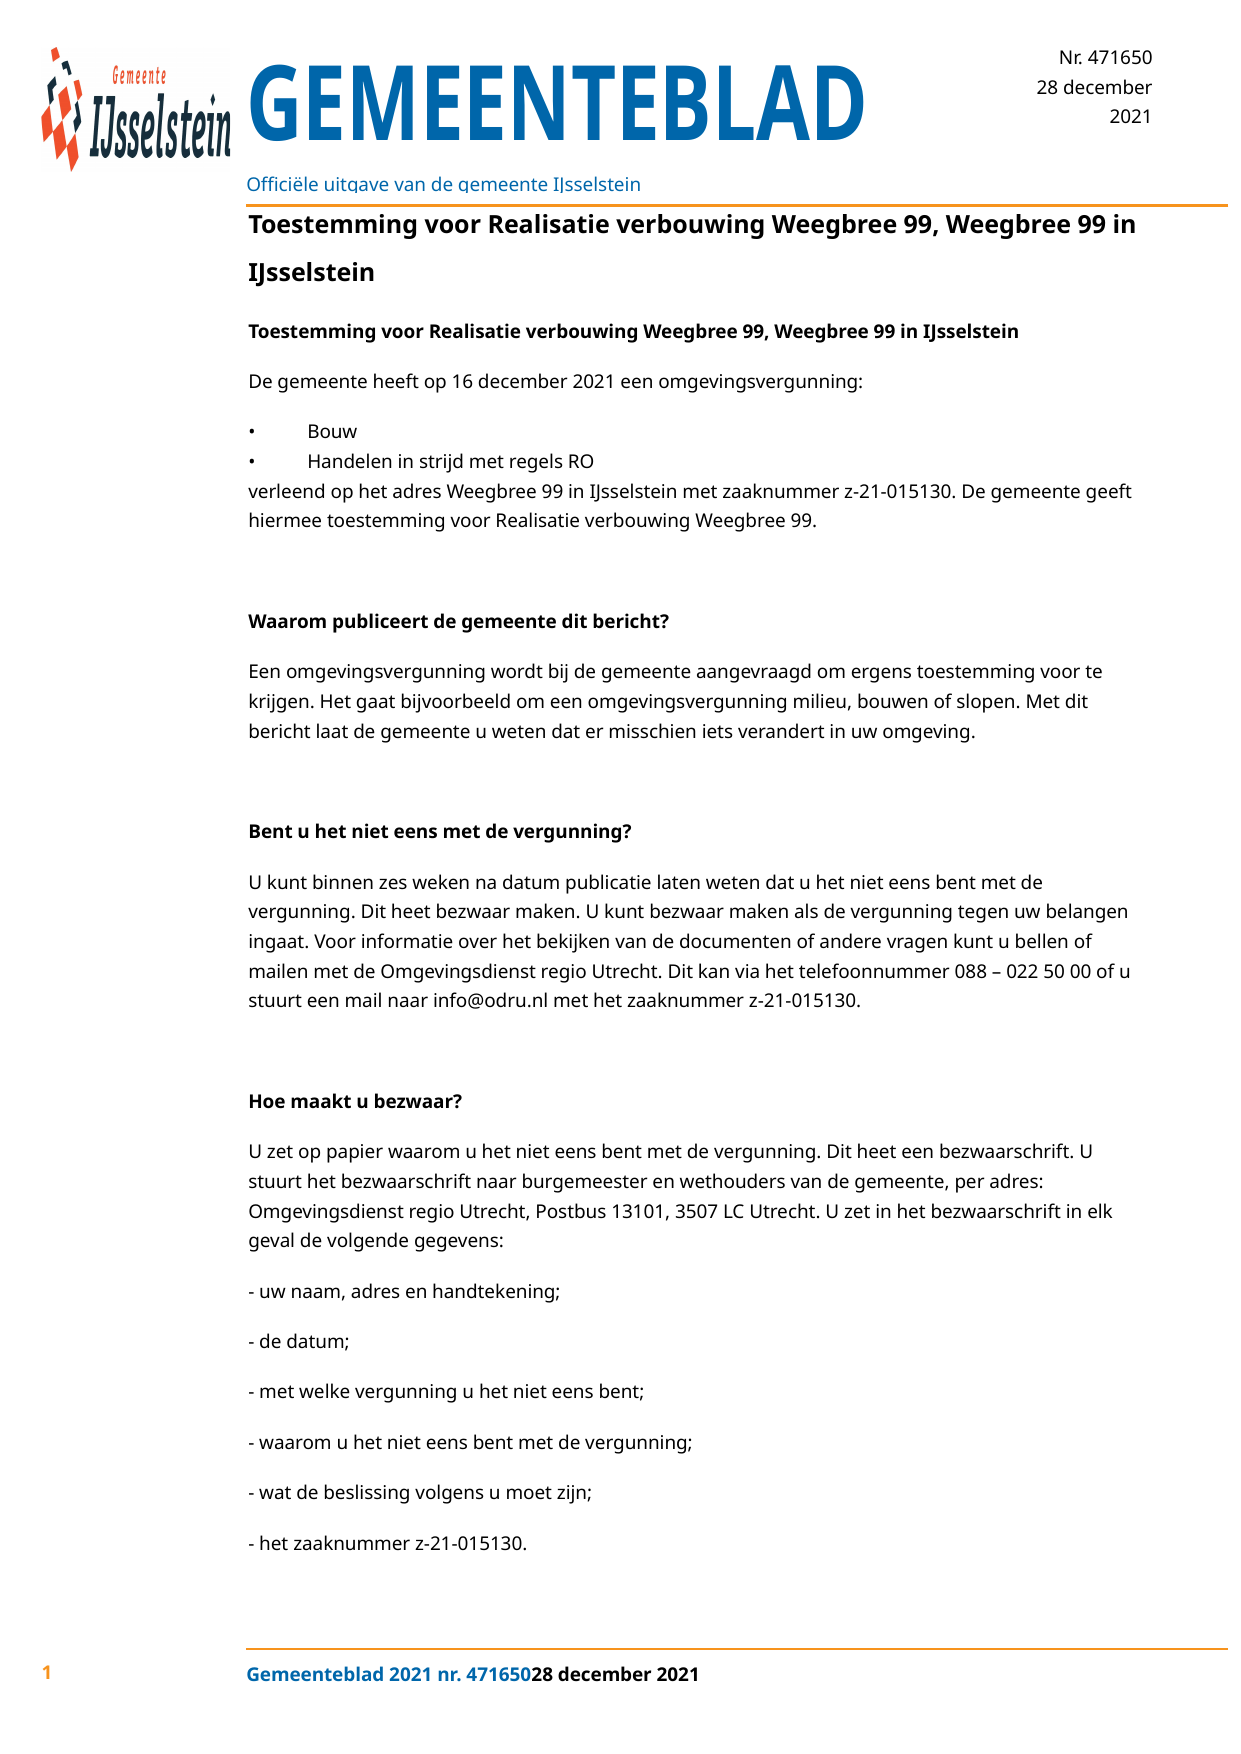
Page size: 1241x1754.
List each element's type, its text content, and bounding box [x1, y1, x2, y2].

list Handelen in strijd met regels RO [248, 448, 1152, 474]
text - uw naam, adres en handtekening; [248, 1278, 1152, 1304]
text Toestemming voor Realisatie verbouwing Weegbree 99, Weegbree 99 in IJsselstein [248, 207, 1152, 288]
text U kunt binnen zes weken na datum publicatie laten weten dat u het niet eens bent met de vergunning. Dit heet bezwaar maken. U kunt bezwaar maken als de vergunning tegen uw belangen ingaat. Voor informatie over het bekijken van de documenten of andere vragen kunt u bellen of mailen met de Omgevingsdienst regio Utrecht. Dit kan via het telefoonnummer 088 – 022 50 00 of u stuurt een mail naar info@odru.nl met het zaaknummer z-21-015130. [248, 869, 1152, 1013]
text Bent u het niet eens met de vergunning? [248, 819, 1152, 844]
text U zet op papier waarom u het niet eens bent met de vergunning. Dit heet een bezwaarschrift. U stuurt het bezwaarschrift naar burgemeester en wethouders van de gemeente, per adres: Omgevingsdienst regio Utrecht, Postbus 13101, 3507 LC Utrecht. U zet in het bezwaarschrift in elk geval de volgende gegevens: [248, 1139, 1152, 1253]
text verleend op het adres Weegbree 99 in IJsselstein met zaaknummer z-21-015130. De gemeente geeft hiermee toestemming voor Realisatie verbouwing Weegbree 99. [248, 478, 1152, 533]
text Toestemming voor Realisatie verbouwing Weegbree 99, Weegbree 99 in IJsselstein [248, 318, 1152, 344]
text - wat de beslissing volgens u moet zijn; [248, 1479, 1152, 1505]
text - het zaaknummer z-21-015130. [248, 1530, 1152, 1556]
text - waarom u het niet eens bent met de vergunning; [248, 1429, 1152, 1455]
list Bouw [248, 419, 1152, 444]
text Een omgevingsvergunning wordt bij de gemeente aangevraagd om ergens toestemming voor te krijgen. Het gaat bijvoorbeeld om een omgevingsvergunning milieu, bouwen of slopen. Met dit bericht laat de gemeente u weten dat er misschien iets verandert in uw omgeving. [248, 659, 1152, 744]
text - met welke vergunning u het niet eens bent; [248, 1379, 1152, 1404]
text - de datum; [248, 1328, 1152, 1354]
picture [41, 47, 231, 172]
text De gemeente heeft op 16 december 2021 een omgevingsvergunning: [248, 368, 1152, 394]
text Waarom publiceert de gemeente dit bericht? [248, 608, 1152, 634]
text Hoe maakt u bezwaar? [248, 1088, 1152, 1114]
